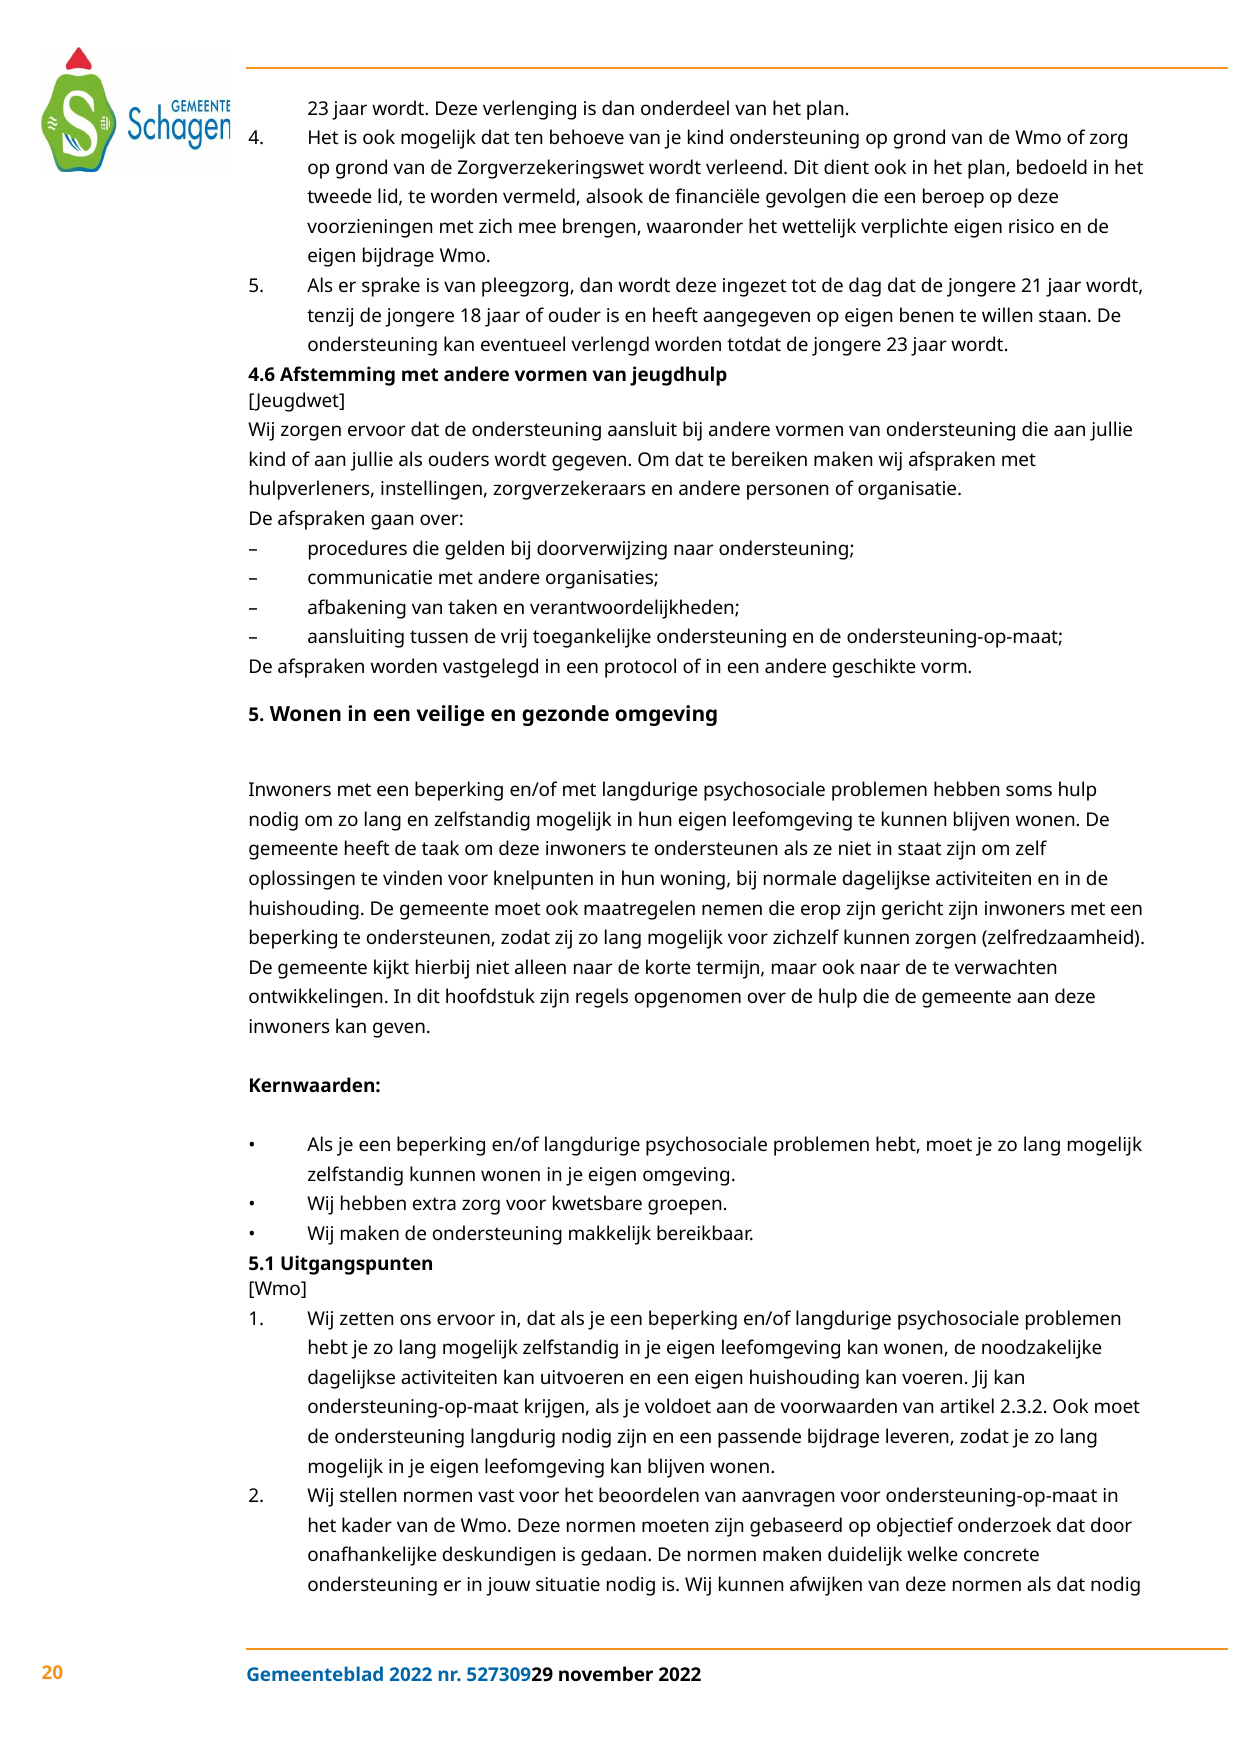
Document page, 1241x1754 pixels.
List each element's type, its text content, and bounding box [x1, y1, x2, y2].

list 23 jaar wordt. Deze verlenging is dan onderdeel van het plan. [248, 95, 1152, 121]
text Kernwaarden: [248, 1072, 1152, 1098]
text De afspraken worden vastgelegd in een protocol of in een andere geschikte vorm. [248, 653, 1152, 679]
list communicatie met andere organisaties; [248, 564, 1152, 590]
text 5. Wonen in een veilige en gezonde omgeving [248, 699, 1152, 727]
text [Jeugdwet] [248, 387, 1152, 412]
list procedures die gelden bij doorverwijzing naar ondersteuning; [248, 535, 1152, 560]
text Inwoners met een beperking en/of met langdurige psychosociale problemen hebben soms hulp nodig om zo lang en zelfstandig mogelijk in hun eigen leefomgeving te kunnen blijven wonen. De gemeente heeft de taak om deze inwoners te ondersteunen als ze niet in staat zijn om zelf oplossingen te vinden voor knelpunten in hun woning, bij normale dagelijkse activiteiten en in de huishouding. De gemeente moet ook maatregelen nemen die erop zijn gericht zijn inwoners met een beperking te ondersteunen, zodat zij zo lang mogelijk voor zichzelf kunnen zorgen (zelfredzaamheid). De gemeente kijkt hierbij niet alleen naar de korte termijn, maar ook naar de te verwachten ontwikkelingen. In dit hoofdstuk zijn regels opgenomen over de hulp die de gemeente aan deze inwoners kan geven. [248, 776, 1152, 1039]
text De afspraken gaan over: [248, 505, 1152, 531]
list aansluiting tussen de vrij toegankelijke ondersteuning en de ondersteuning-op-maat; [248, 623, 1152, 649]
list Als je een beperking en/of langdurige psychosociale problemen hebt, moet je zo lang mogelijk zelfstandig kunnen wonen in je eigen omgeving. [248, 1131, 1152, 1187]
text 4.6 Afstemming met andere vormen van jeugdhulp [248, 361, 1152, 387]
list Wij zetten ons ervoor in, dat als je een beperking en/of langdurige psychosociale problemen hebt je zo lang mogelijk zelfstandig in je eigen leefomgeving kan wonen, de noodzakelijke dagelijkse activiteiten kan uitvoeren en een eigen huishouding kan voeren. Jij kan ondersteuning-op-maat krijgen, als je voldoet aan de voorwaarden van artikel 2.3.2. Ook moet de ondersteuning langdurig nodig zijn en een passende bijdrage leveren, zodat je zo lang mogelijk in je eigen leefomgeving kan blijven wonen. [248, 1305, 1152, 1479]
list Als er sprake is van pleegzorg, dan wordt deze ingezet tot de dag dat de jongere 21 jaar wordt, tenzij de jongere 18 jaar of ouder is en heeft aangegeven op eigen benen te willen staan. De ondersteuning kan eventueel verlengd worden totdat de jongere 23 jaar wordt. [248, 272, 1152, 357]
list Wij maken de ondersteuning makkelijk bereikbaar. [248, 1220, 1152, 1246]
list afbakening van taken en verantwoordelijkheden; [248, 594, 1152, 619]
picture [41, 47, 231, 172]
text Wij zorgen ervoor dat de ondersteuning aansluit bij andere vormen van ondersteuning die aan jullie kind of aan jullie als ouders wordt gegeven. Om dat te bereiken maken wij afspraken met hulpverleners, instellingen, zorgverzekeraars en andere personen of organisatie. [248, 416, 1152, 501]
list Het is ook mogelijk dat ten behoeve van je kind ondersteuning op grond van de Wmo of zorg op grond van de Zorgverzekeringswet wordt verleend. Dit dient ook in het plan, bedoeld in het tweede lid, te worden vermeld, alsook de financiële gevolgen die een beroep op deze voorzieningen met zich mee brengen, waaronder het wettelijk verplichte eigen risico en de eigen bijdrage Wmo. [248, 124, 1152, 268]
list Wij stellen normen vast voor het beoordelen van aanvragen voor ondersteuning-op-maat in het kader van de Wmo. Deze normen moeten zijn gebaseerd op objectief onderzoek dat door onafhankelijke deskundigen is gedaan. De normen maken duidelijk welke concrete ondersteuning er in jouw situatie nodig is. Wij kunnen afwijken van deze normen als dat nodig [248, 1482, 1152, 1597]
list Wij hebben extra zorg voor kwetsbare groepen. [248, 1191, 1152, 1216]
text 5.1 Uitgangspunten [248, 1250, 1152, 1275]
text [Wmo] [248, 1275, 1152, 1301]
